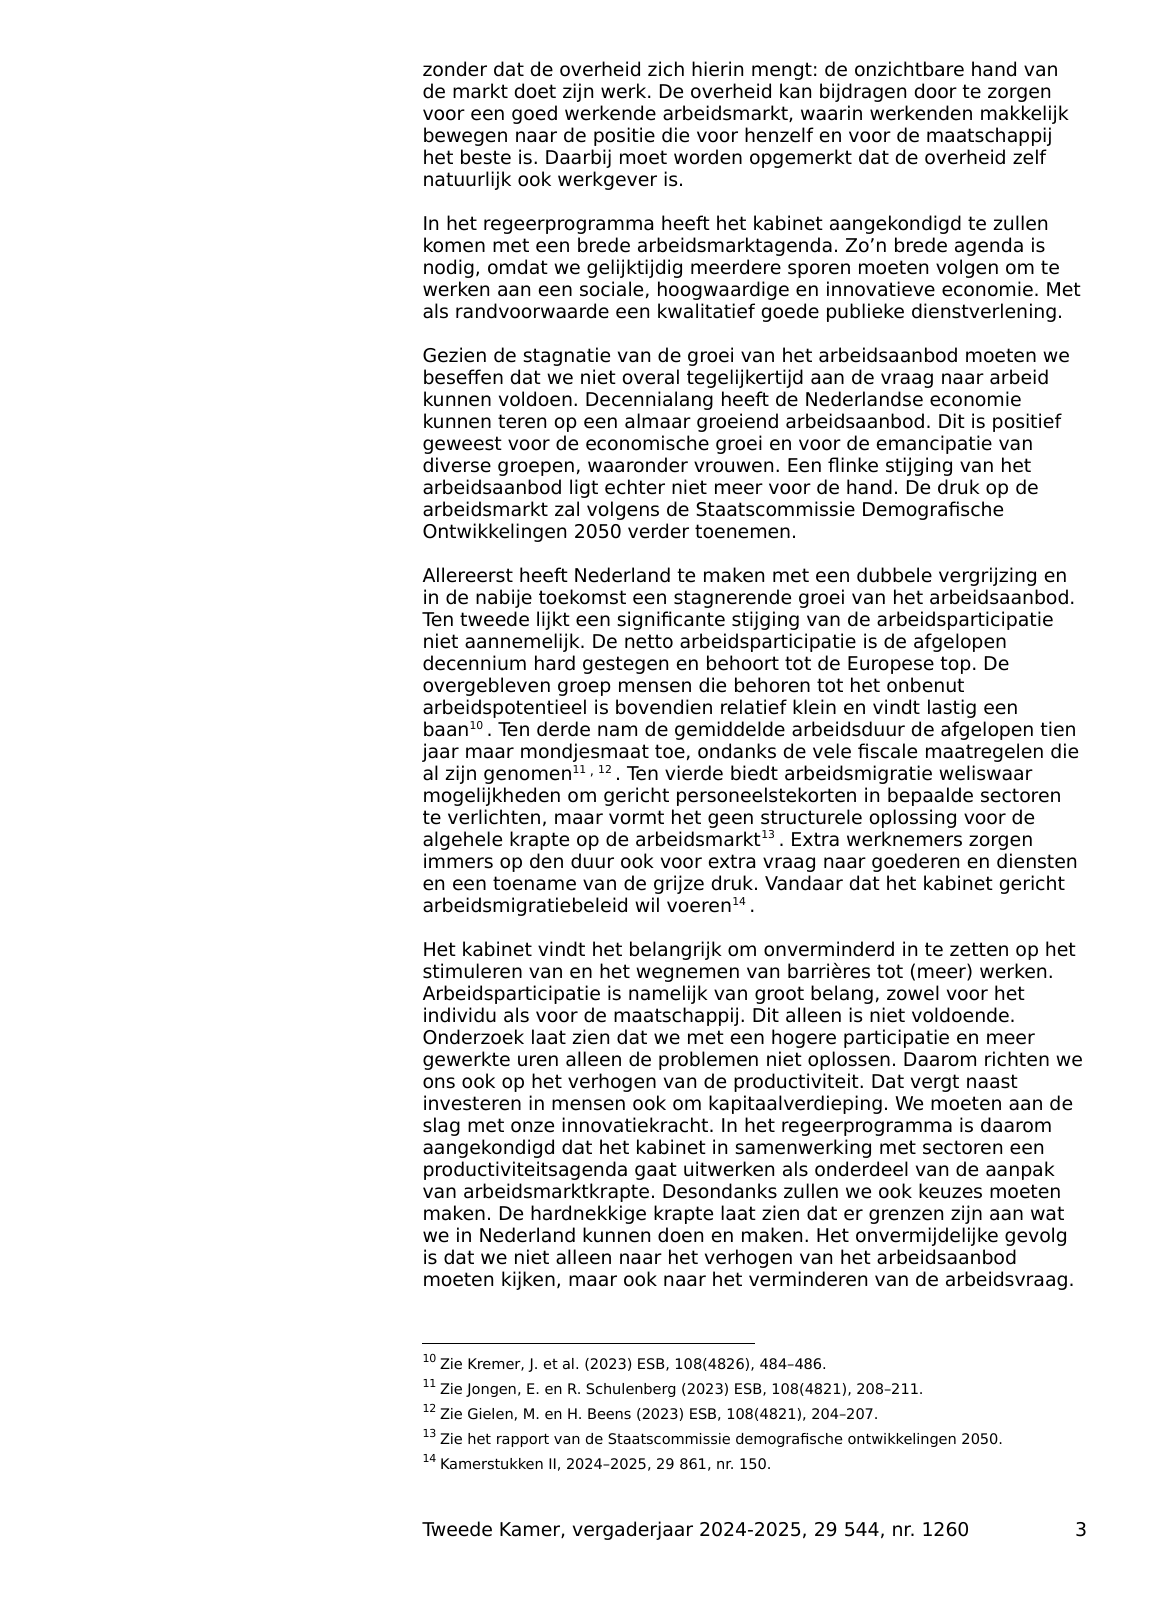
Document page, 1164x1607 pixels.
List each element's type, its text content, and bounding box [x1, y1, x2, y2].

text Zie Jongen, E. en R. Schulenberg (2023) ESB, 108(4821), 208–211. [422, 1377, 1087, 1399]
text zonder dat de overheid zich hierin mengt: de onzichtbare hand van de markt doet zijn werk. De overheid kan bijdragen door te zorgen voor een goed werkende arbeidsmarkt, waarin werkenden makkelijk bewegen naar de positie die voor henzelf en voor de maatschappij het beste is. Daarbij moet worden opgemerkt dat de overheid zelf natuurlijk ook werkgever is. [422, 59, 1087, 191]
text Zie Gielen, M. en H. Beens (2023) ESB, 108(4821), 204–207. [422, 1402, 1087, 1424]
text Zie Kremer, J. et al. (2023) ESB, 108(4826), 484–486. [422, 1352, 1087, 1374]
text Allereerst heeft Nederland te maken met een dubbele vergrijzing en in de nabije toekomst een stagnerende groei van het arbeidsaanbod. Ten tweede lijkt een significante stijging van de arbeidsparticipatie niet aannemelijk. De netto arbeidsparticipatie is de afgelopen decennium hard gestegen en behoort tot de Europese top. De overgebleven groep mensen die behoren tot het onbenut arbeidspotentieel is bovendien relatief klein en vindt lastig een baan. Ten derde nam de gemiddelde arbeidsduur de afgelopen tien jaar maar mondjesmaat toe, ondanks de vele fiscale maatregelen die al zijn genomen, . Ten vierde biedt arbeidsmigratie weliswaar mogelijkheden om gericht personeelstekorten in bepaalde sectoren te verlichten, maar vormt het geen structurele oplossing voor de algehele krapte op de arbeidsmarkt. Extra werknemers zorgen immers op den duur ook voor extra vraag naar goederen en diensten en een toename van de grijze druk. Vandaar dat het kabinet gericht arbeidsmigratiebeleid wil voeren. [422, 565, 1087, 917]
text Kamerstukken II, 2024–2025, 29 861, nr. 150. [422, 1452, 1087, 1474]
text In het regeerprogramma heeft het kabinet aangekondigd te zullen komen met een brede arbeidsmarktagenda. Zo’n brede agenda is nodig, omdat we gelijktijdig meerdere sporen moeten volgen om te werken aan een sociale, hoogwaardige en innovatieve economie. Met als randvoorwaarde een kwalitatief goede publieke dienstverlening. [422, 213, 1087, 323]
text Gezien de stagnatie van de groei van het arbeidsaanbod moeten we beseffen dat we niet overal tegelijkertijd aan de vraag naar arbeid kunnen voldoen. Decennialang heeft de Nederlandse economie kunnen teren op een almaar groeiend arbeidsaanbod. Dit is positief geweest voor de economische groei en voor de emancipatie van diverse groepen, waaronder vrouwen. Een flinke stijging van het arbeidsaanbod ligt echter niet meer voor de hand. De druk op de arbeidsmarkt zal volgens de Staatscommissie Demografische Ontwikkelingen 2050 verder toenemen. [422, 345, 1087, 543]
text Het kabinet vindt het belangrijk om onverminderd in te zetten op het stimuleren van en het wegnemen van barrières tot (meer) werken. Arbeidsparticipatie is namelijk van groot belang, zowel voor het individu als voor de maatschappij. Dit alleen is niet voldoende. Onderzoek laat zien dat we met een hogere participatie en meer gewerkte uren alleen de problemen niet oplossen. Daarom richten we ons ook op het verhogen van de productiviteit. Dat vergt naast investeren in mensen ook om kapitaalverdieping. We moeten aan de slag met onze innovatiekracht. In het regeerprogramma is daarom aangekondigd dat het kabinet in samenwerking met sectoren een productiviteitsagenda gaat uitwerken als onderdeel van de aanpak van arbeidsmarktkrapte. Desondanks zullen we ook keuzes moeten maken. De hardnekkige krapte laat zien dat er grenzen zijn aan wat we in Nederland kunnen doen en maken. Het onvermijdelijke gevolg is dat we niet alleen naar het verhogen van het arbeidsaanbod moeten kijken, maar ook naar het verminderen van de arbeidsvraag. [422, 939, 1087, 1291]
text Zie het rapport van de Staatscommissie demografische ontwikkelingen 2050. [422, 1427, 1087, 1449]
